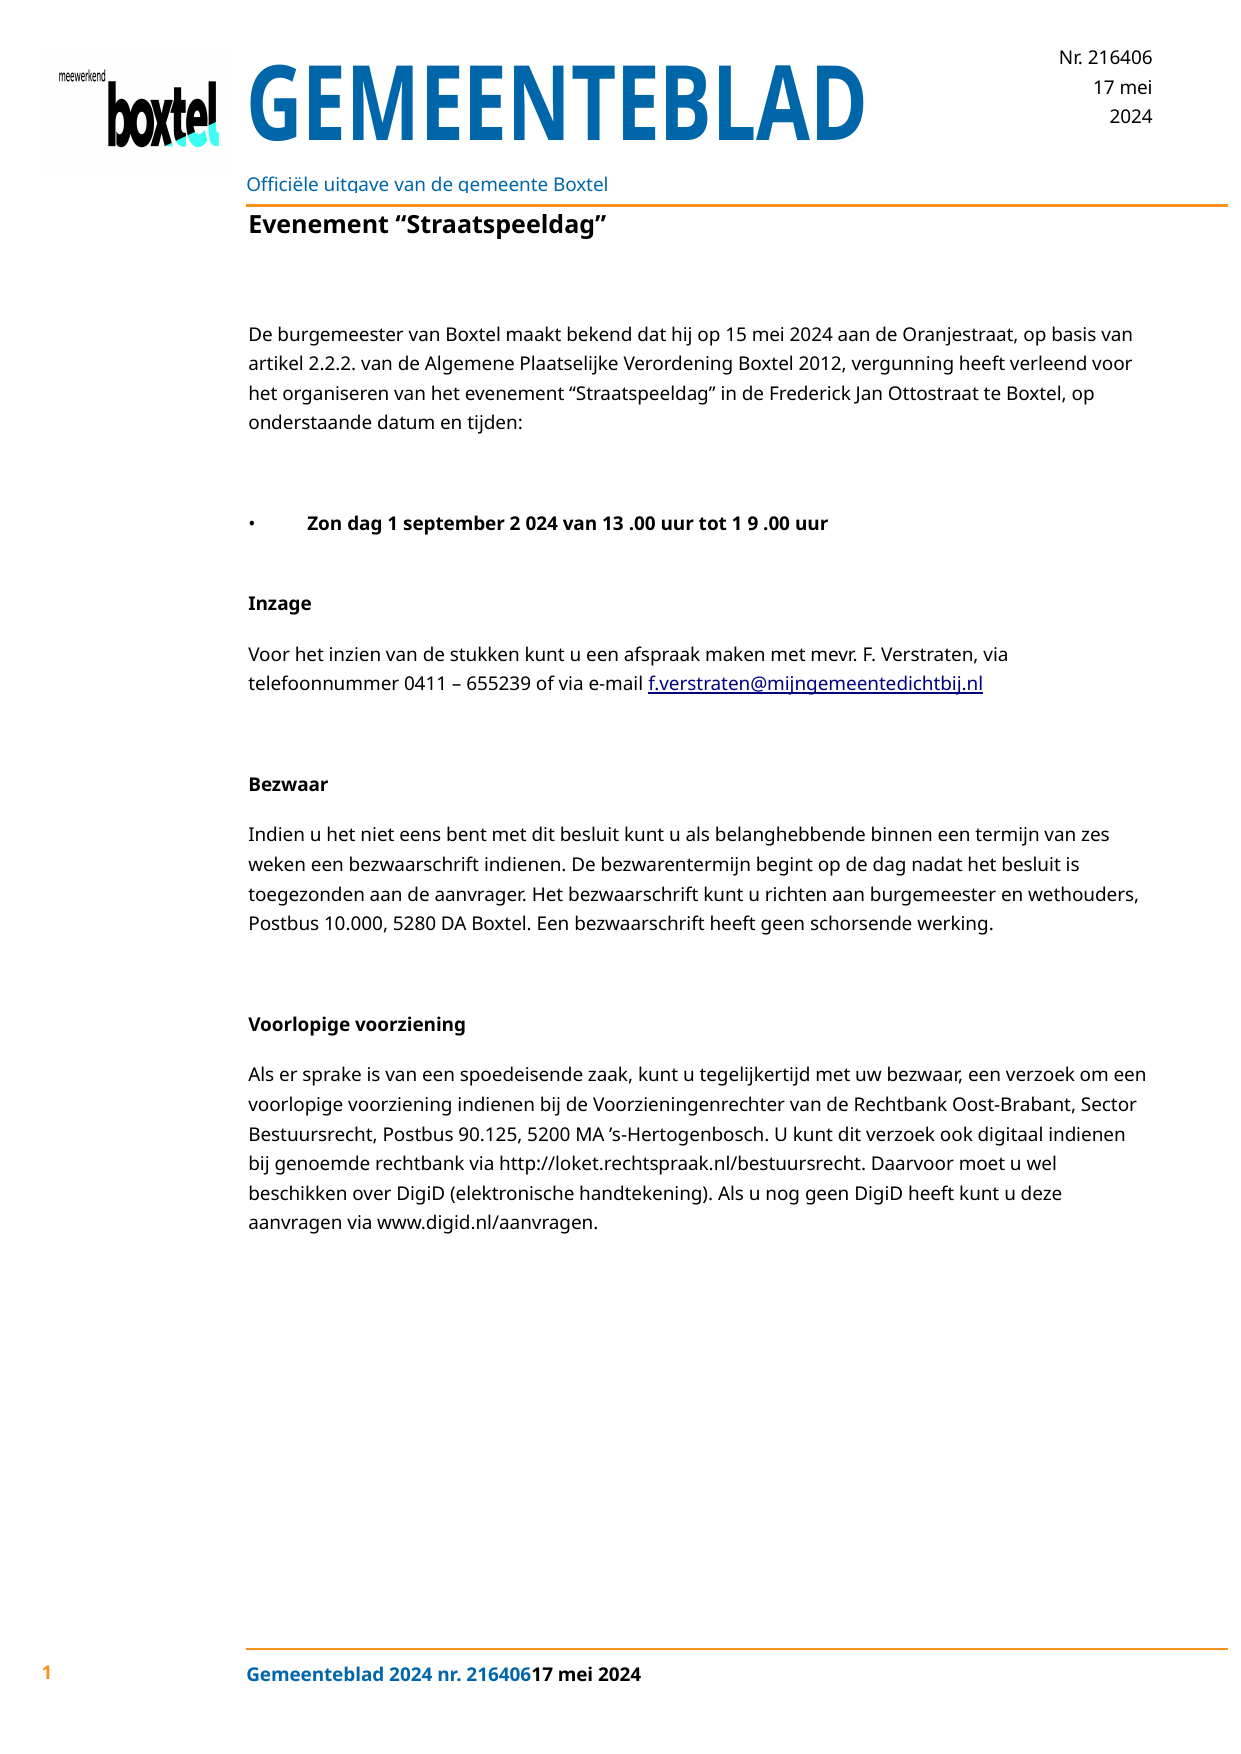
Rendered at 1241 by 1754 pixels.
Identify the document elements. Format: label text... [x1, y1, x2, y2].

text Inzage [248, 590, 1152, 616]
text Voor het inzien van de stukken kunt u een afspraak maken met mevr. F. Verstraten, via telefoonnummer 0411 – 655239 of via e-mail f.verstraten@mijngemeentedichtbij.nl [248, 641, 1152, 696]
text Indien u het niet eens bent met dit besluit kunt u als belanghebbende binnen een termijn van zes weken een bezwaarschrift indienen. De bezwarentermijn begint op de dag nadat het besluit is toegezonden aan de aanvrager. Het bezwaarschrift kunt u richten aan burgemeester en wethouders, Postbus 10.000, 5280 DA Boxtel. Een bezwaarschrift heeft geen schorsende werking. [248, 822, 1152, 936]
text Evenement “Straatspeeldag” [248, 207, 1152, 241]
picture [41, 47, 231, 172]
list Zon dag 1 september 2 024 van 13 .00 uur tot 1 9 .00 uur [248, 510, 1152, 536]
text Voorlopige voorziening [248, 1011, 1152, 1037]
text Bezwaar [248, 771, 1152, 797]
text De burgemeester van Boxtel maakt bekend dat hij op 15 mei 2024 aan de Oranjestraat, op basis van artikel 2.2.2. van de Algemene Plaatselijke Verordening Boxtel 2012, vergunning heeft verleend voor het organiseren van het evenement “Straatspeeldag” in de Frederick Jan Ottostraat te Boxtel, op onderstaande datum en tijden: [248, 321, 1152, 435]
text Als er sprake is van een spoedeisende zaak, kunt u tegelijkertijd met uw bezwaar, een verzoek om een voorlopige voorziening indienen bij de Voorzieningenrechter van de Rechtbank Oost-Brabant, Sector Bestuursrecht, Postbus 90.125, 5200 MA ’s-Hertogenbosch. U kunt dit verzoek ook digitaal indienen bij genoemde rechtbank via http://loket.rechtspraak.nl/bestuursrecht. Daarvoor moet u wel beschikken over DigiD (elektronische handtekening). Als u nog geen DigiD heeft kunt u deze aanvragen via www.digid.nl/aanvragen. [248, 1062, 1152, 1235]
